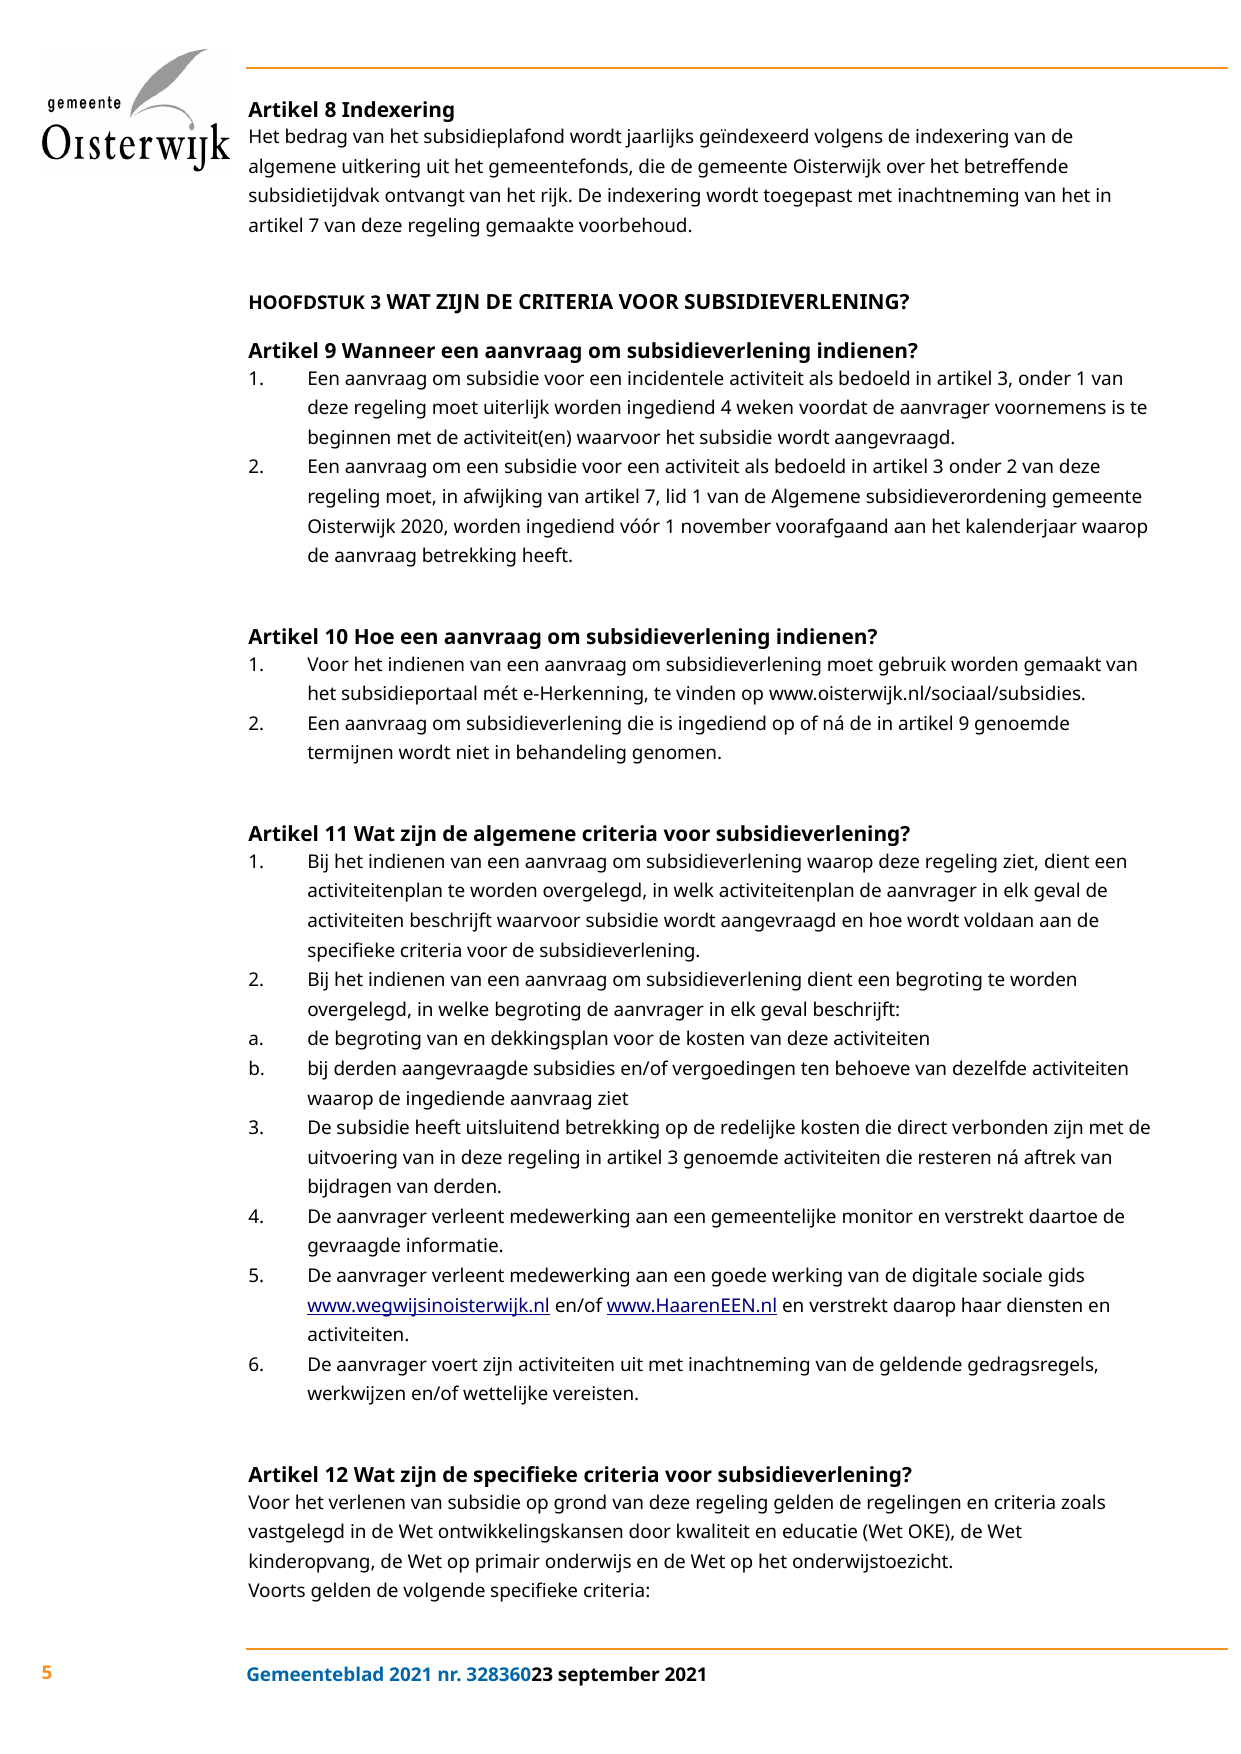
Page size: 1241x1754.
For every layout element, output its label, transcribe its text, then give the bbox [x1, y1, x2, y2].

text Voorts gelden de volgende specifieke criteria: [248, 1578, 1152, 1603]
list bij derden aangevraagde subsidies en/of vergoedingen ten behoeve van dezelfde activiteiten waarop de ingediende aanvraag ziet [248, 1055, 1152, 1110]
list Een aanvraag om subsidie voor een incidentele activiteit als bedoeld in artikel 3, onder 1 van deze regeling moet uiterlijk worden ingediend 4 weken voordat de aanvrager voornemens is te beginnen met de activiteit(en) waarvoor het subsidie wordt aangevraagd. [248, 365, 1152, 450]
list de begroting van en dekkingsplan voor de kosten van deze activiteiten [248, 1026, 1152, 1051]
text Het bedrag van het subsidieplafond wordt jaarlijks geïndexeerd volgens de indexering van de algemene uitkering uit het gemeentefonds, die de gemeente Oisterwijk over het betreffende subsidietijdvak ontvangt van het rijk. De indexering wordt toegepast met inachtneming van het in artikel 7 van deze regeling gemaakte voorbehoud. [248, 123, 1152, 238]
list De subsidie heeft uitsluitend betrekking op de redelijke kosten die direct verbonden zijn met de uitvoering van in deze regeling in artikel 3 genoemde activiteiten die resteren ná aftrek van bijdragen van derden. [248, 1114, 1152, 1199]
list De aanvrager verleent medewerking aan een gemeentelijke monitor en verstrekt daartoe de gevraagde informatie. [248, 1203, 1152, 1258]
list De aanvrager verleent medewerking aan een goede werking van de digitale sociale gids www.wegwijsinoisterwijk.nl en/of www.HaarenEEN.nl en verstrekt daarop haar diensten en activiteiten. [248, 1262, 1152, 1347]
text Voor het verlenen van subsidie op grond van deze regeling gelden de regelingen en criteria zoals vastgelegd in de Wet ontwikkelingskansen door kwaliteit en educatie (Wet OKE), de Wet kinderopvang, de Wet op primair onderwijs en de Wet op het onderwijstoezicht. [248, 1489, 1152, 1574]
text Artikel 11 Wat zijn de algemene criteria voor subsidieverlening? [248, 819, 1152, 848]
text Artikel 8 Indexering [248, 95, 1152, 123]
text Artikel 9 Wanneer een aanvraag om subsidieverlening indienen? [248, 336, 1152, 365]
text Artikel 12 Wat zijn de specifieke criteria voor subsidieverlening? [248, 1461, 1152, 1489]
text Artikel 10 Hoe een aanvraag om subsidieverlening indienen? [248, 622, 1152, 651]
list Bij het indienen van een aanvraag om subsidieverlening waarop deze regeling ziet, dient een activiteitenplan te worden overgelegd, in welk activiteitenplan de aanvrager in elk geval de activiteiten beschrijft waarvoor subsidie wordt aangevraagd en hoe wordt voldaan aan de specifieke criteria voor de subsidieverlening. [248, 848, 1152, 962]
list Bij het indienen van een aanvraag om subsidieverlening dient een begroting te worden overgelegd, in welke begroting de aanvrager in elk geval beschrijft: [248, 966, 1152, 1022]
picture [41, 47, 231, 172]
list Een aanvraag om een subsidie voor een activiteit als bedoeld in artikel 3 onder 2 van deze regeling moet, in afwijking van artikel 7, lid 1 van de Algemene subsidieverordening gemeente Oisterwijk 2020, worden ingediend vóór 1 november voorafgaand aan het kalenderjaar waarop de aanvraag betrekking heeft. [248, 454, 1152, 568]
list De aanvrager voert zijn activiteiten uit met inachtneming van de geldende gedragsregels, werkwijzen en/of wettelijke vereisten. [248, 1351, 1152, 1406]
list Voor het indienen van een aanvraag om subsidieverlening moet gebruik worden gemaakt van het subsidieportaal mét e-Herkenning, te vinden op www.oisterwijk.nl/sociaal/subsidies. [248, 651, 1152, 706]
text HOOFDSTUK 3 WAT ZIJN DE CRITERIA VOOR SUBSIDIEVERLENING? [248, 287, 1152, 316]
list Een aanvraag om subsidieverlening die is ingediend op of ná de in artikel 9 genoemde termijnen wordt niet in behandeling genomen. [248, 710, 1152, 765]
